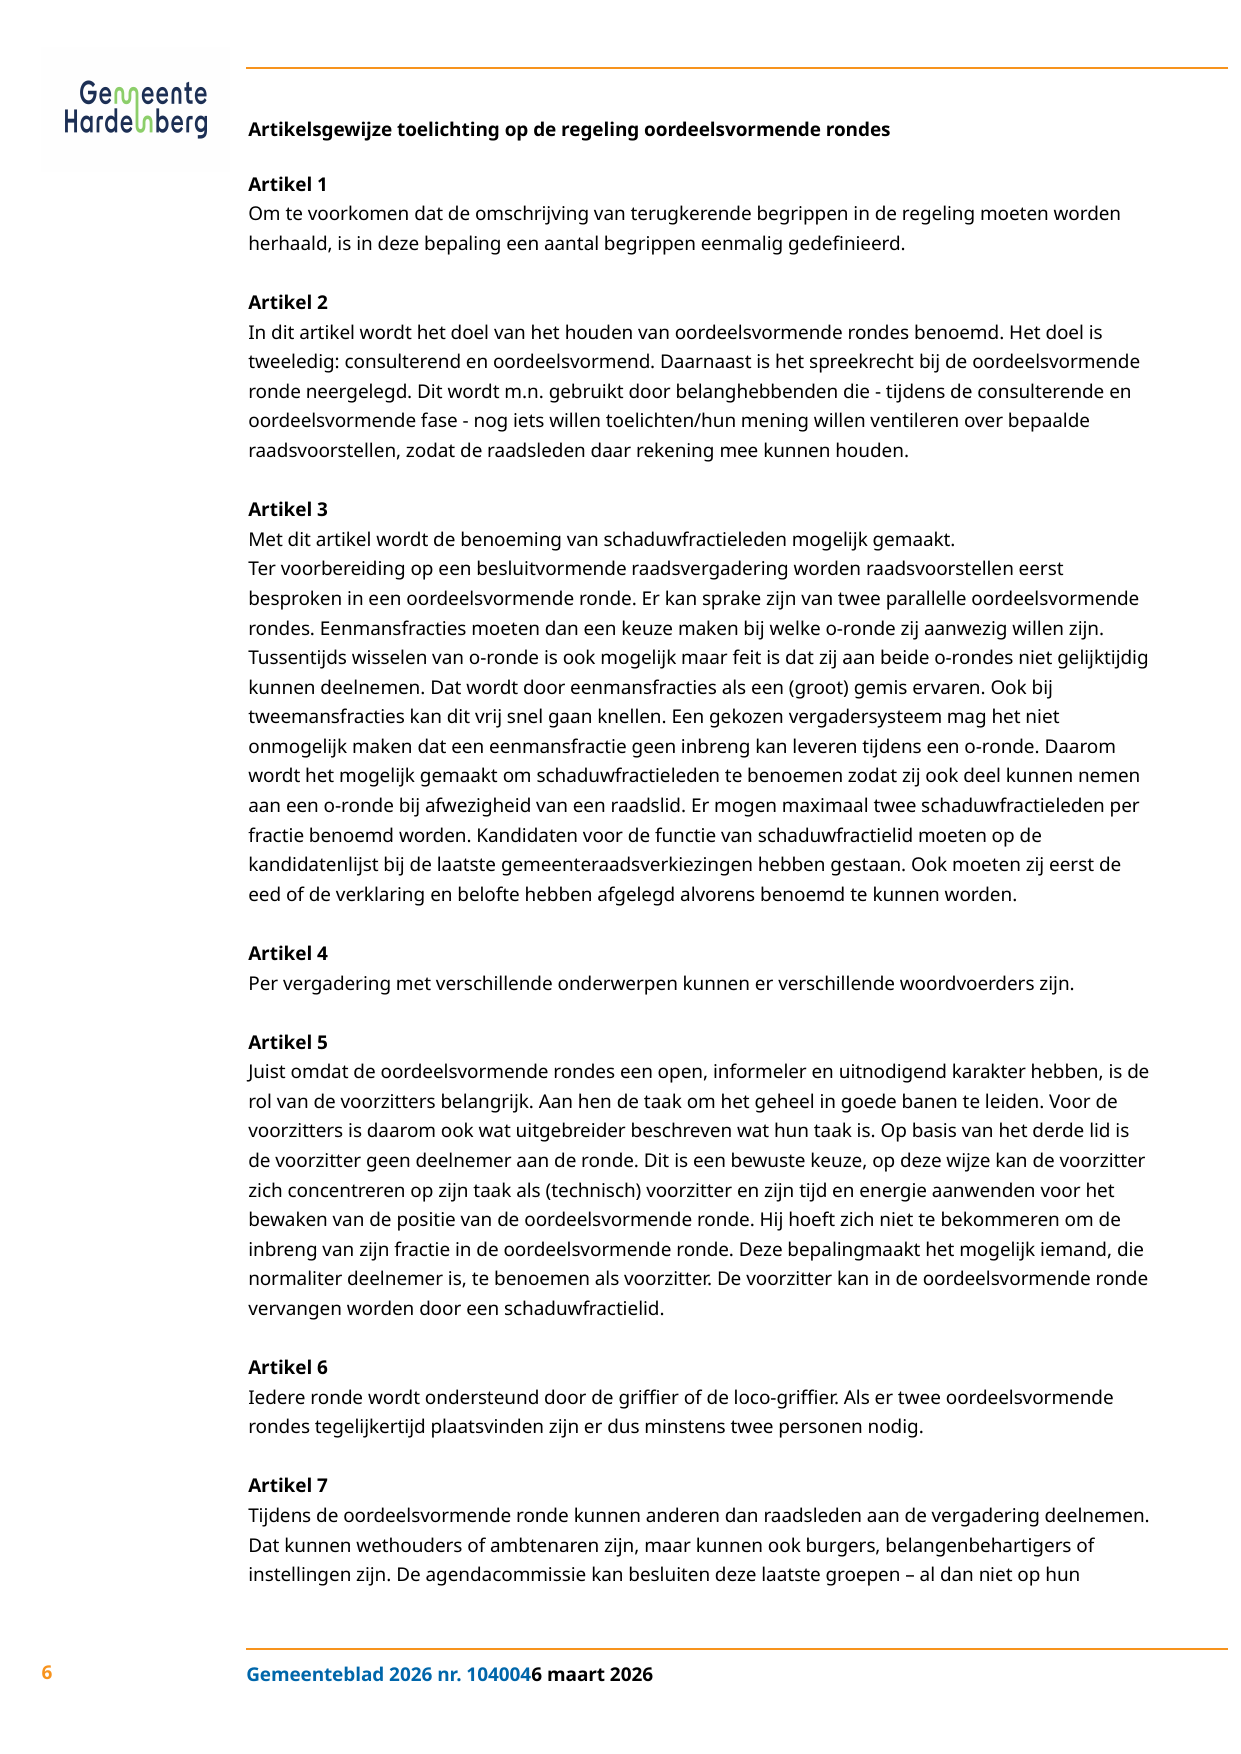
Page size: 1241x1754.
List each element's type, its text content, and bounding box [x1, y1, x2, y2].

text Artikel 6 [248, 1354, 1152, 1380]
text Ter voorbereiding op een besluitvormende raadsvergadering worden raadsvoorstellen eerst besproken in een oordeelsvormende ronde. Er kan sprake zijn van twee parallelle oordeelsvormende rondes. Eenmansfracties moeten dan een keuze maken bij welke o-ronde zij aanwezig willen zijn. Tussentijds wisselen van o-ronde is ook mogelijk maar feit is dat zij aan beide o-rondes niet gelijktijdig kunnen deelnemen. Dat wordt door eenmansfracties als een (groot) gemis ervaren. Ook bij tweemansfracties kan dit vrij snel gaan knellen. Een gekozen vergadersysteem mag het niet onmogelijk maken dat een eenmansfractie geen inbreng kan leveren tijdens een o-ronde. Daarom wordt het mogelijk gemaakt om schaduwfractieleden te benoemen zodat zij ook deel kunnen nemen aan een o-ronde bij afwezigheid van een raadslid. Er mogen maximaal twee schaduwfractieleden per fractie benoemd worden. Kandidaten voor de functie van schaduwfractielid moeten op de kandidatenlijst bij de laatste gemeenteraadsverkiezingen hebben gestaan. Ook moeten zij eerst de eed of de verklaring en belofte hebben afgelegd alvorens benoemd te kunnen worden. [248, 556, 1152, 907]
text Om te voorkomen dat de omschrijving van terugkerende begrippen in de regeling moeten worden herhaald, is in deze bepaling een aantal begrippen eenmalig gedefinieerd. [248, 201, 1152, 256]
text Artikel 2 [248, 289, 1152, 315]
text Artikel 5 [248, 1029, 1152, 1055]
text Per vergadering met verschillende onderwerpen kunnen er verschillende woordvoerders zijn. [248, 970, 1152, 996]
picture [41, 47, 231, 172]
text Juist omdat de oordeelsvormende rondes een open, informeler en uitnodigend karakter hebben, is de rol van de voorzitters belangrijk. Aan hen de taak om het geheel in goede banen te leiden. Voor de voorzitters is daarom ook wat uitgebreider beschreven wat hun taak is. Op basis van het derde lid is de voorzitter geen deelnemer aan de ronde. Dit is een bewuste keuze, op deze wijze kan de voorzitter zich concentreren op zijn taak als (technisch) voorzitter en zijn tijd en energie aanwenden voor het bewaken van de positie van de oordeelsvormende ronde. Hij hoeft zich niet te bekommeren om de inbreng van zijn fractie in de oordeelsvormende ronde. Deze bepalingmaakt het mogelijk iemand, die normaliter deelnemer is, te benoemen als voorzitter. De voorzitter kan in de oordeelsvormende ronde vervangen worden door een schaduwfractielid. [248, 1058, 1152, 1321]
text In dit artikel wordt het doel van het houden van oordeelsvormende rondes benoemd. Het doel is tweeledig: consulterend en oordeelsvormend. Daarnaast is het spreekrecht bij de oordeelsvormende ronde neergelegd. Dit wordt m.n. gebruikt door belanghebbenden die - tijdens de consulterende en oordeelsvormende fase - nog iets willen toelichten/hun mening willen ventileren over bepaalde raadsvoorstellen, zodat de raadsleden daar rekening mee kunnen houden. [248, 319, 1152, 463]
text Artikel 4 [248, 940, 1152, 966]
text Tijdens de oordeelsvormende ronde kunnen anderen dan raadsleden aan de vergadering deelnemen. Dat kunnen wethouders of ambtenaren zijn, maar kunnen ook burgers, belangenbehartigers of instellingen zijn. De agendacommissie kan besluiten deze laatste groepen – al dan niet op hun [248, 1502, 1152, 1587]
text Iedere ronde wordt ondersteund door de griffier of de loco-griffier. Als er twee oordeelsvormende rondes tegelijkertijd plaatsvinden zijn er dus minstens twee personen nodig. [248, 1384, 1152, 1439]
text Artikelsgewijze toelichting op de regeling oordeelsvormende rondes [248, 116, 1152, 141]
text Artikel 7 [248, 1473, 1152, 1498]
text Met dit artikel wordt de benoeming van schaduwfractieleden mogelijk gemaakt. [248, 526, 1152, 552]
text Artikel 3 [248, 496, 1152, 522]
text Artikel 1 [248, 171, 1152, 197]
